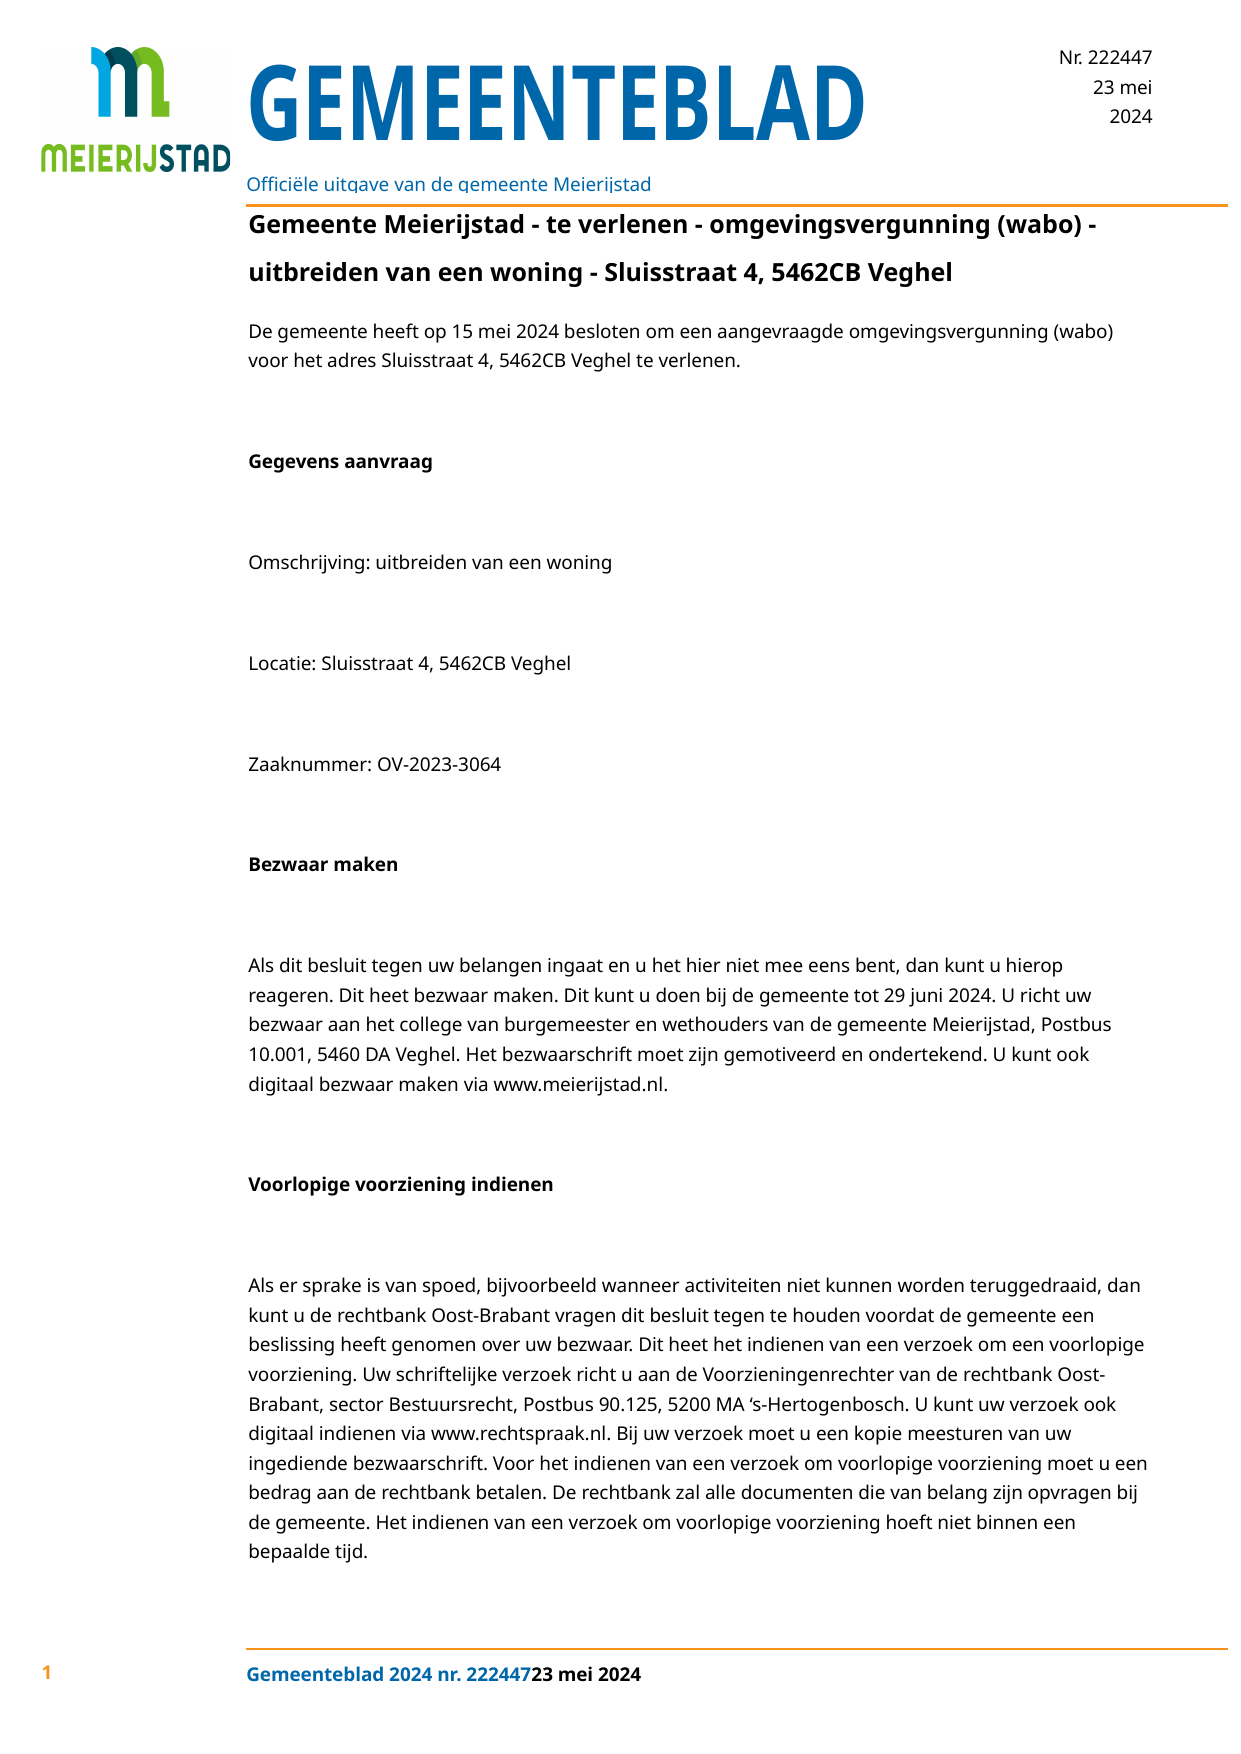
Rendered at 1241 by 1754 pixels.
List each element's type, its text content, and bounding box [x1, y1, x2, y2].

picture [41, 47, 231, 172]
text Gegevens aanvraag [248, 448, 1152, 474]
text Gemeente Meierijstad - te verlenen - omgevingsvergunning (wabo) - uitbreiden van een woning - Sluisstraat 4, 5462CB Veghel [248, 207, 1152, 288]
text Bezwaar maken [248, 852, 1152, 877]
text De gemeente heeft op 15 mei 2024 besloten om een aangevraagde omgevingsvergunning (wabo) voor het adres Sluisstraat 4, 5462CB Veghel te verlenen. [248, 318, 1152, 373]
text Als er sprake is van spoed, bijvoorbeeld wanneer activiteiten niet kunnen worden teruggedraaid, dan kunt u de rechtbank Oost-Brabant vragen dit besluit tegen te houden voordat de gemeente een beslissing heeft genomen over uw bezwaar. Dit heet het indienen van een verzoek om een voorlopige voorziening. Uw schriftelijke verzoek richt u aan de Voorzieningenrechter van de rechtbank Oost-Brabant, sector Bestuursrecht, Postbus 90.125, 5200 MA ‘s-Hertogenbosch. U kunt uw verzoek ook digitaal indienen via www.rechtspraak.nl. Bij uw verzoek moet u een kopie meesturen van uw ingediende bezwaarschrift. Voor het indienen van een verzoek om voorlopige voorziening moet u een bedrag aan de rechtbank betalen. De rechtbank zal alle documenten die van belang zijn opvragen bij de gemeente. Het indienen van een verzoek om voorlopige voorziening hoeft niet binnen een bepaalde tijd. [248, 1272, 1152, 1564]
text Zaaknummer: OV-2023-3064 [248, 751, 1152, 777]
text Voorlopige voorziening indienen [248, 1172, 1152, 1197]
text Omschrijving: uitbreiden van een woning [248, 549, 1152, 575]
text Als dit besluit tegen uw belangen ingaat en u het hier niet mee eens bent, dan kunt u hierop reageren. Dit heet bezwaar maken. Dit kunt u doen bij de gemeente tot 29 juni 2024. U richt uw bezwaar aan het college van burgemeester en wethouders van de gemeente Meierijstad, Postbus 10.001, 5460 DA Veghel. Het bezwaarschrift moet zijn gemotiveerd en ondertekend. U kunt ook digitaal bezwaar maken via www.meierijstad.nl. [248, 952, 1152, 1097]
text Locatie: Sluisstraat 4, 5462CB Veghel [248, 650, 1152, 676]
